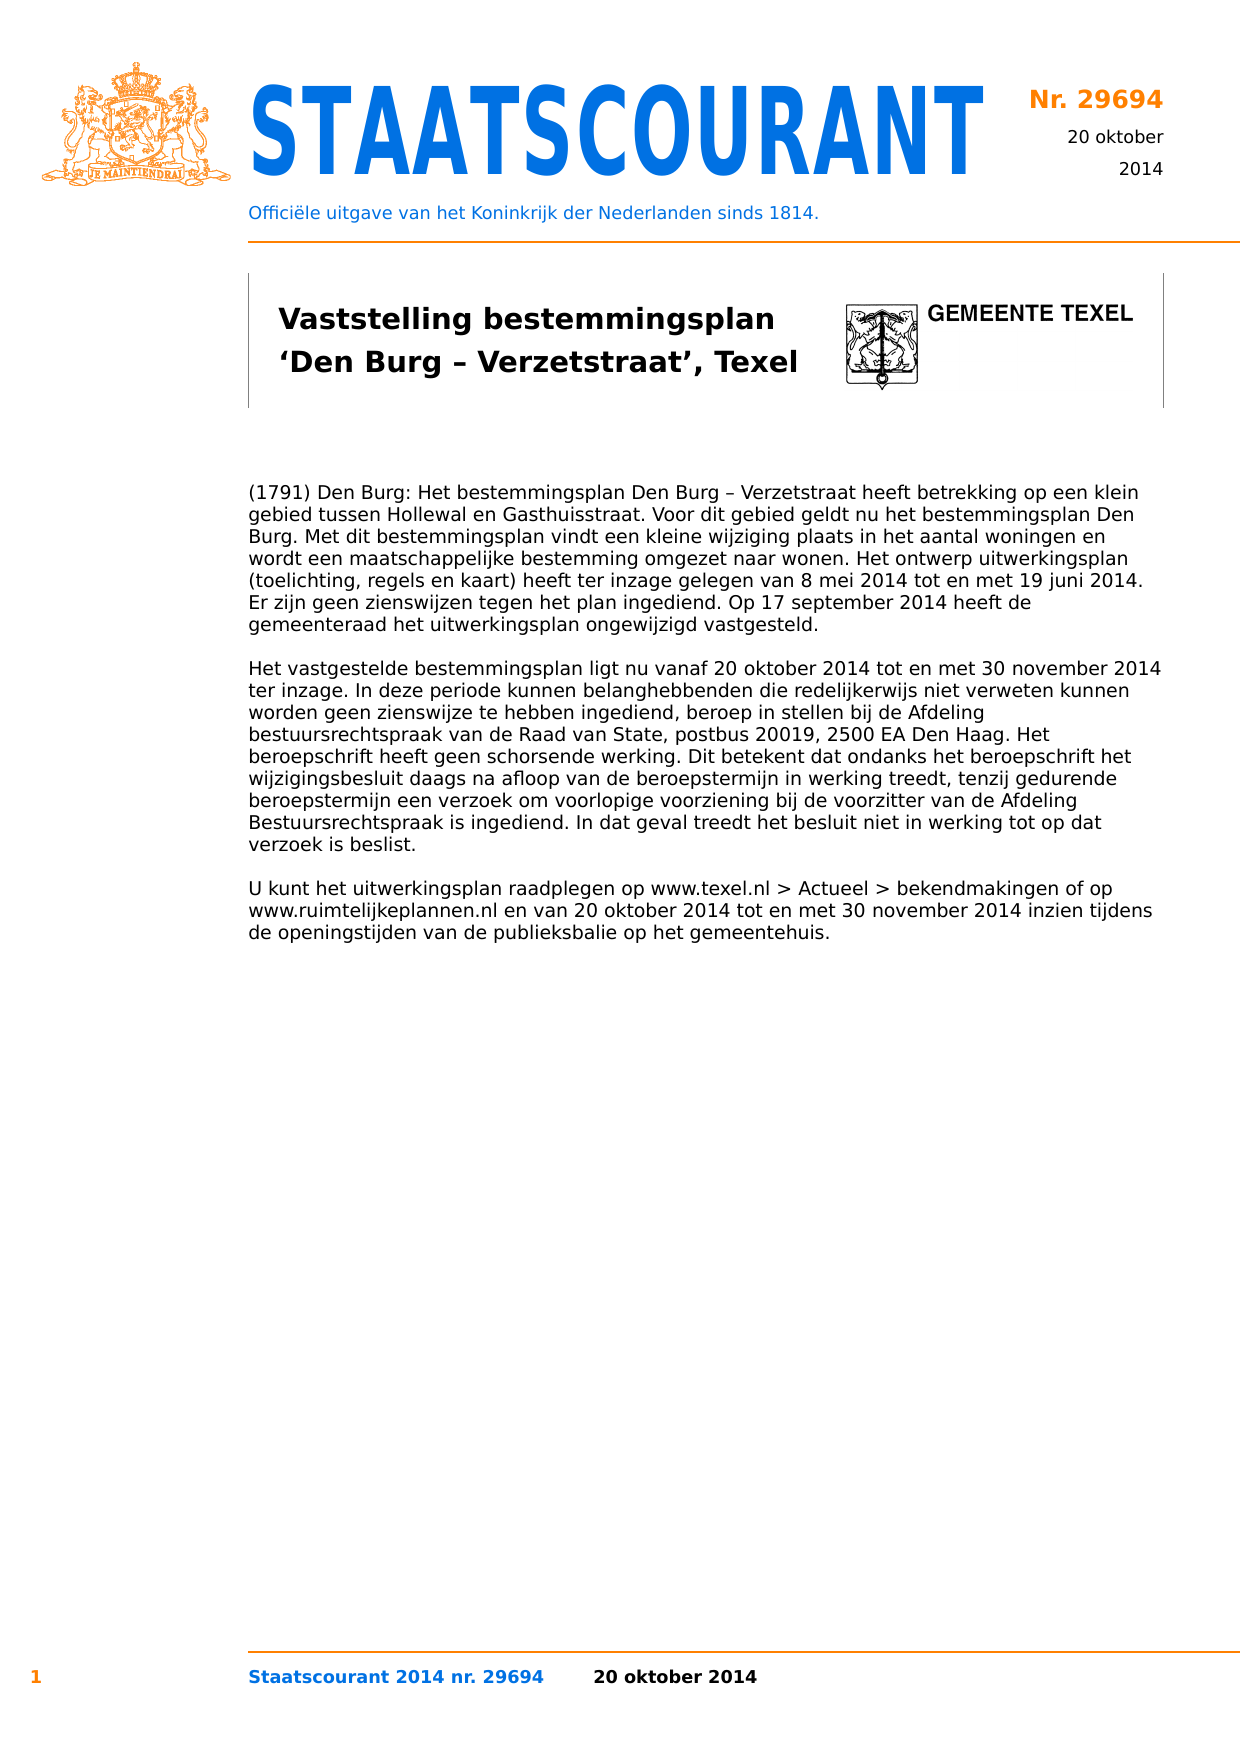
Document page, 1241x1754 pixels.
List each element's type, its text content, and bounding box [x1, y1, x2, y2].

text U kunt het uitwerkingsplan raadplegen op www.texel.nl > Actueel > bekendmakingen of op www.ruimtelijkeplannen.nl en van 20 oktober 2014 tot en met 30 november 2014 inzien tijdens de openingstijden van de publieksbalie op het gemeentehuis. [248, 878, 1163, 944]
table_header STAATSCOURANT [248, 62, 998, 203]
table_header Nr. 29694 [998, 62, 1240, 121]
table_cell 20 oktober [998, 121, 1240, 153]
picture [41, 62, 231, 186]
text (1791) Den Burg: Het bestemmingsplan Den Burg – Verzetstraat heeft betrekking op een klein gebied tussen Hollewal en Gasthuisstraat. Voor dit gebied geldt nu het bestemmingsplan Den Burg. Met dit bestemmingsplan vindt een kleine wijziging plaats in het aantal woningen en wordt een maatschappelijke bestemming omgezet naar wonen. Het ontwerp uitwerkingsplan (toelichting, regels en kaart) heeft ter inzage gelegen van 8 mei 2014 tot en met 19 juni 2014. Er zijn geen zienswijzen tegen het plan ingediend. Op 17 september 2014 heeft de gemeenteraad het uitwerkingsplan ongewijzigd vastgesteld. [248, 482, 1163, 636]
table_cell Officiële uitgave van het Koninkrijk der Nederlanden sinds 1814. [248, 203, 1240, 241]
text Het vastgestelde bestemmingsplan ligt nu vanaf 20 oktober 2014 tot en met 30 november 2014 ter inzage. In deze periode kunnen belanghebbenden die redelijkerwijs niet verweten kunnen worden geen zienswijze te hebben ingediend, beroep in stellen bij de Afdeling bestuursrechtspraak van de Raad van State, postbus 20019, 2500 EA Den Haag. Het beroepschrift heeft geen schorsende werking. Dit betekent dat ondanks het beroepschrift het wijzigingsbesluit daags na afloop van de beroepstermijn in werking treedt, tenzij gedurende beroepstermijn een verzoek om voorlopige voorziening bij de voorzitter van de Afdeling Bestuursrechtspraak is ingediend. In dat geval treedt het besluit niet in werking tot op dat verzoek is beslist. [248, 658, 1163, 856]
table_cell 2014 [998, 153, 1240, 203]
table_header [25, 62, 248, 241]
picture [844, 302, 1134, 391]
subtitle Vaststelling bestemmingsplan ‘Den Burg – Verzetstraat’, Texel [249, 273, 1163, 408]
